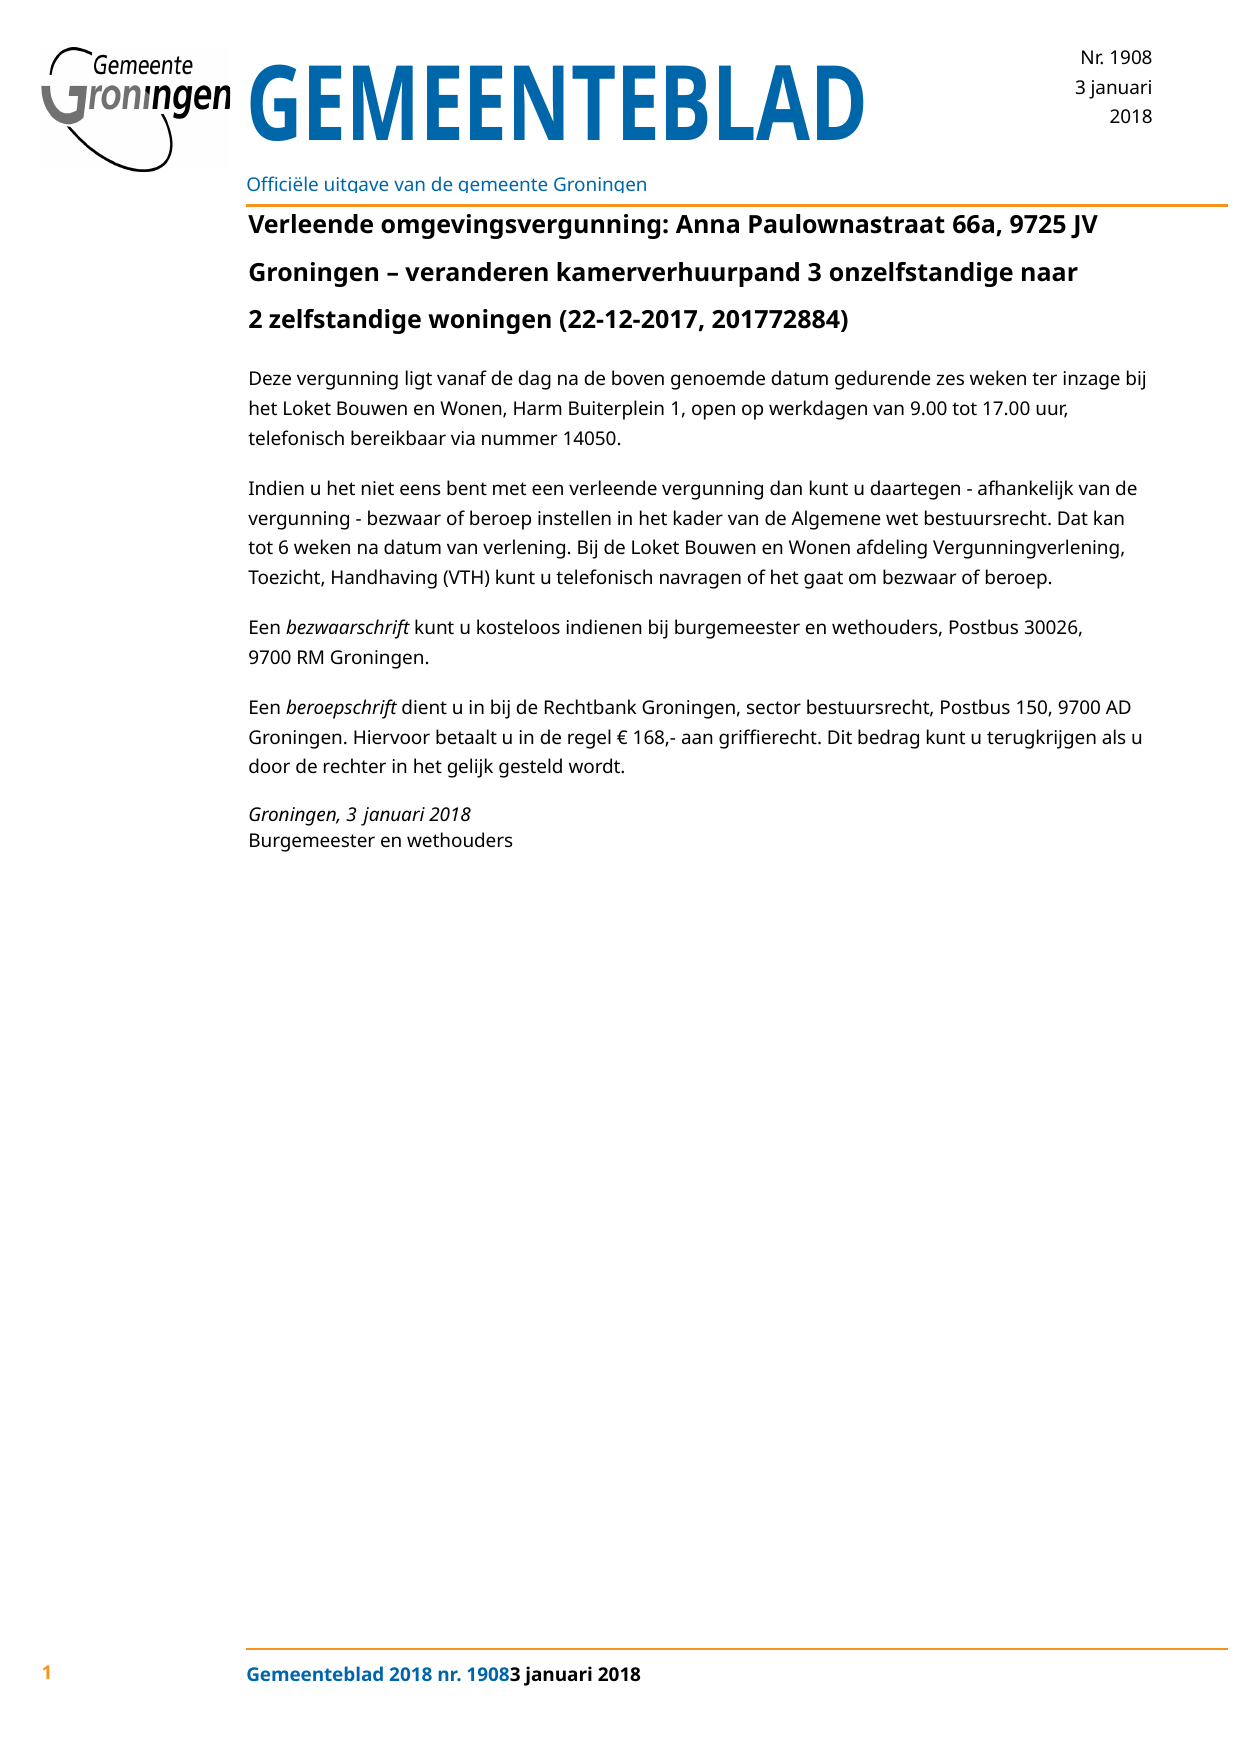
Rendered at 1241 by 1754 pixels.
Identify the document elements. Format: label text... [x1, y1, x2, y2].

text Verleende omgevingsvergunning: Anna Paulownastraat 66a, 9725 JV Groningen – veranderen kamerverhuurpand 3 onzelfstandige naar 2 zelfstandige woningen (22-12-2017, 201772884) [248, 207, 1152, 336]
text Burgemeester en wethouders [248, 827, 1152, 853]
text Indien u het niet eens bent met een verleende vergunning dan kunt u daartegen - afhankelijk van de vergunning - bezwaar of beroep instellen in het kader van de Algemene wet bestuursrecht. Dat kan tot 6 weken na datum van verlening. Bij de Loket Bouwen en Wonen afdeling Vergunningverlening, Toezicht, Handhaving (VTH) kunt u telefonisch navragen of het gaat om bezwaar of beroep. [248, 475, 1152, 589]
picture [41, 47, 231, 172]
text Deze vergunning ligt vanaf de dag na de boven genoemde datum gedurende zes weken ter inzage bij het Loket Bouwen en Wonen, Harm Buiterplein 1, open op werkdagen van 9.00 tot 17.00 uur, telefonisch bereikbaar via nummer 14050. [248, 366, 1152, 450]
text Een bezwaarschrift kunt u kosteloos indienen bij burgemeester en wethouders, Postbus 30026, 9700 RM Groningen. [248, 614, 1152, 669]
text Een beroepschrift dient u in bij de Rechtbank Groningen, sector bestuursrecht, Postbus 150, 9700 AD Groningen. Hiervoor betaalt u in de regel € 168,- aan griffierecht. Dit bedrag kunt u terugkrijgen als u door de rechter in het gelijk gesteld wordt. [248, 694, 1152, 779]
text Groningen, 3 januari 2018 [248, 801, 1152, 827]
